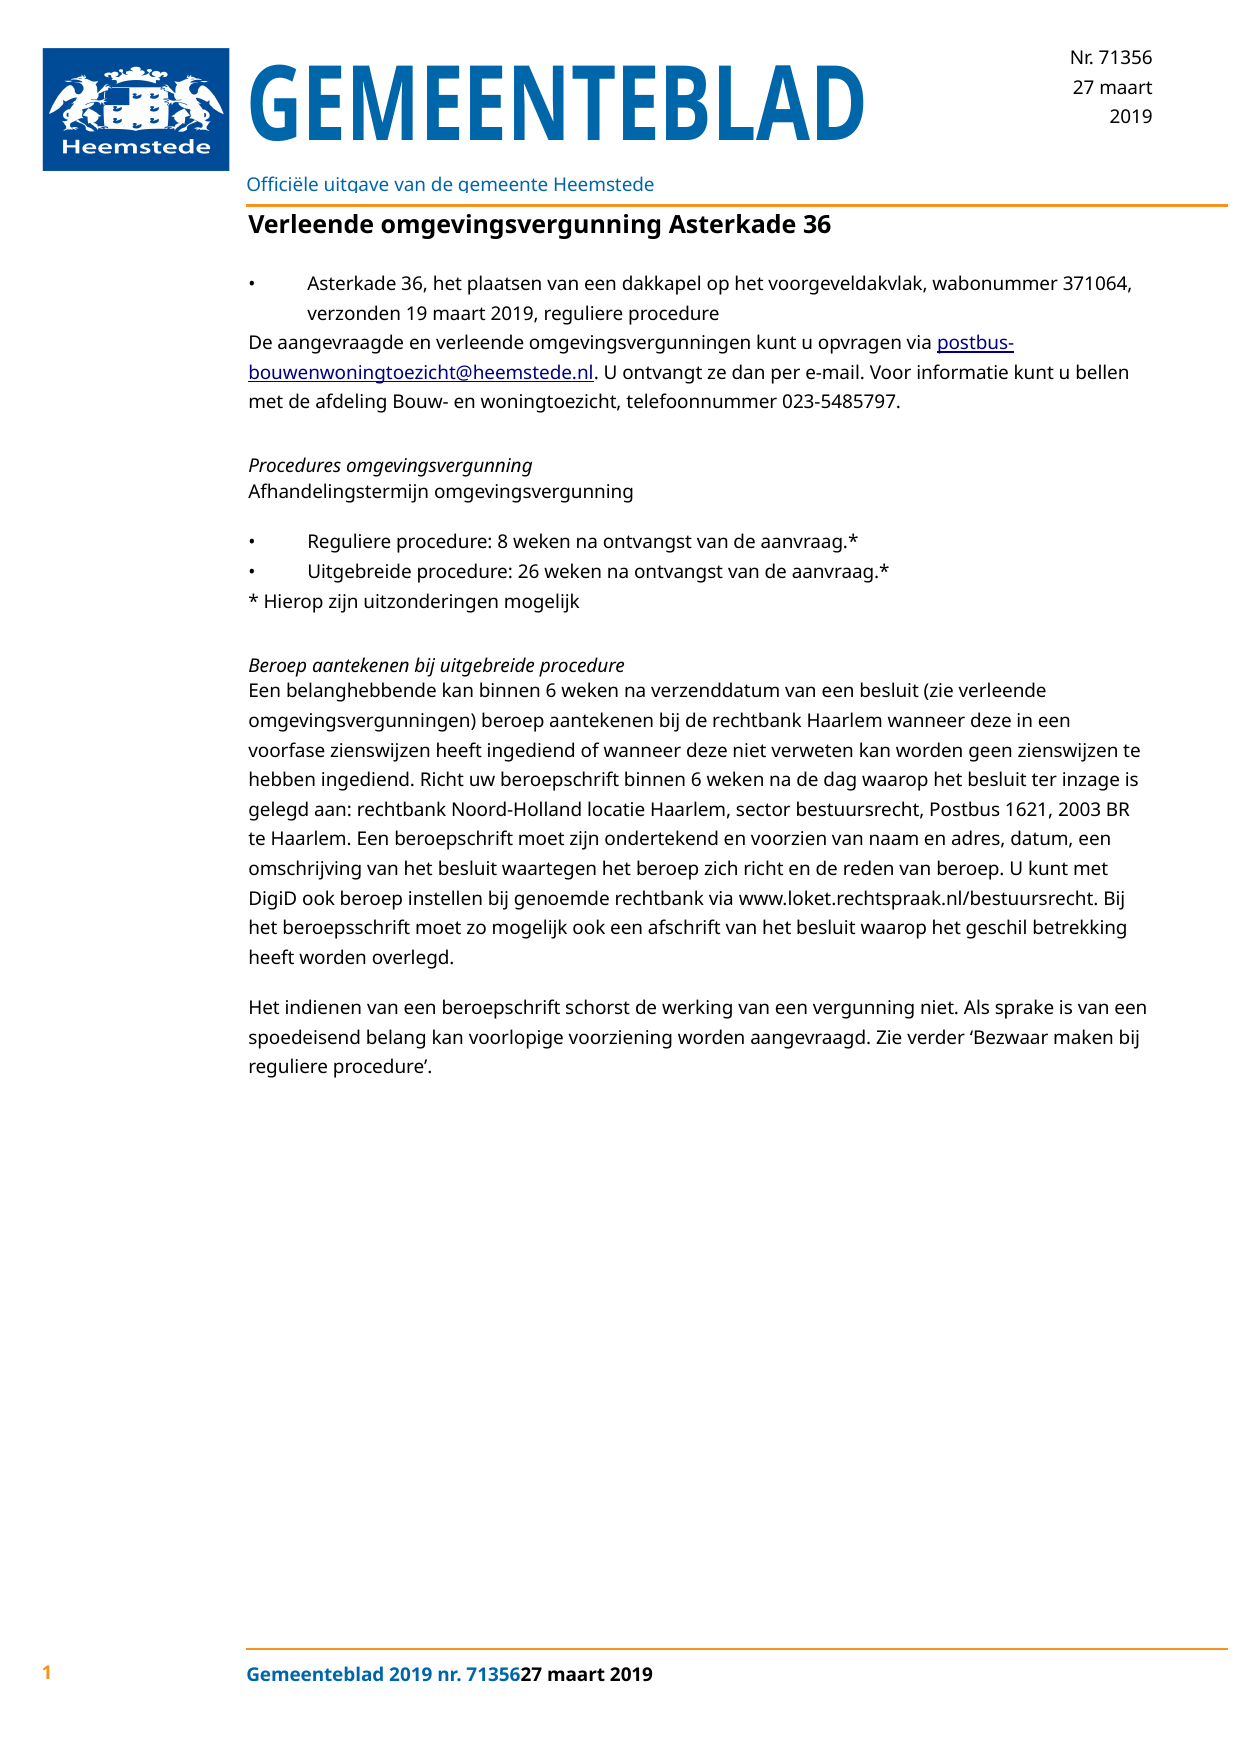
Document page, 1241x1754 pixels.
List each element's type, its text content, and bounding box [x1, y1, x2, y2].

list Reguliere procedure: 8 weken na ontvangst van de aanvraag.* [248, 529, 1152, 554]
text Een belanghebbende kan binnen 6 weken na verzenddatum van een besluit (zie verleende omgevingsvergunningen) beroep aantekenen bij de rechtbank Haarlem wanneer deze in een voorfase zienswijzen heeft ingediend of wanneer deze niet verweten kan worden geen zienswijzen te hebben ingediend. Richt uw beroepschrift binnen 6 weken na de dag waarop het besluit ter inzage is gelegd aan: rechtbank Noord-Holland locatie Haarlem, sector bestuursrecht, Postbus 1621, 2003 BR te Haarlem. Een beroepschrift moet zijn ondertekend en voorzien van naam en adres, datum, een omschrijving van het besluit waartegen het beroep zich richt en de reden van beroep. U kunt met DigiD ook beroep instellen bij genoemde rechtbank via www.loket.rechtspraak.nl/bestuursrecht. Bij het beroepsschrift moet zo mogelijk ook een afschrift van het besluit waarop het geschil betrekking heeft worden overlegd. [248, 678, 1152, 969]
list Asterkade 36, het plaatsen van een dakkapel op het voorgeveldakvlak, wabonummer 371064, verzonden 19 maart 2019, reguliere procedure [248, 270, 1152, 326]
list Uitgebreide procedure: 26 weken na ontvangst van de aanvraag.* [248, 558, 1152, 584]
text * Hierop zijn uitzonderingen mogelijk [248, 588, 1152, 614]
text Afhandelingstermijn omgevingsvergunning [248, 478, 1152, 504]
text Het indienen van een beroepschrift schorst de werking van een vergunning niet. Als sprake is van een spoedeisend belang kan voorlopige voorziening worden aangevraagd. Zie verder ‘Bezwaar maken bij reguliere procedure’. [248, 994, 1152, 1079]
text Beroep aantekenen bij uitgebreide procedure [248, 652, 1152, 678]
text Verleende omgevingsvergunning Asterkade 36 [248, 207, 1152, 241]
picture [41, 47, 231, 172]
text De aangevraagde en verleende omgevingsvergunningen kunt u opvragen via postbus-bouwenwoningtoezicht@heemstede.nl. U ontvangt ze dan per e-mail. Voor informatie kunt u bellen met de afdeling Bouw- en woningtoezicht, telefoonnummer 023-5485797. [248, 329, 1152, 414]
text Procedures omgevingsvergunning [248, 453, 1152, 478]
